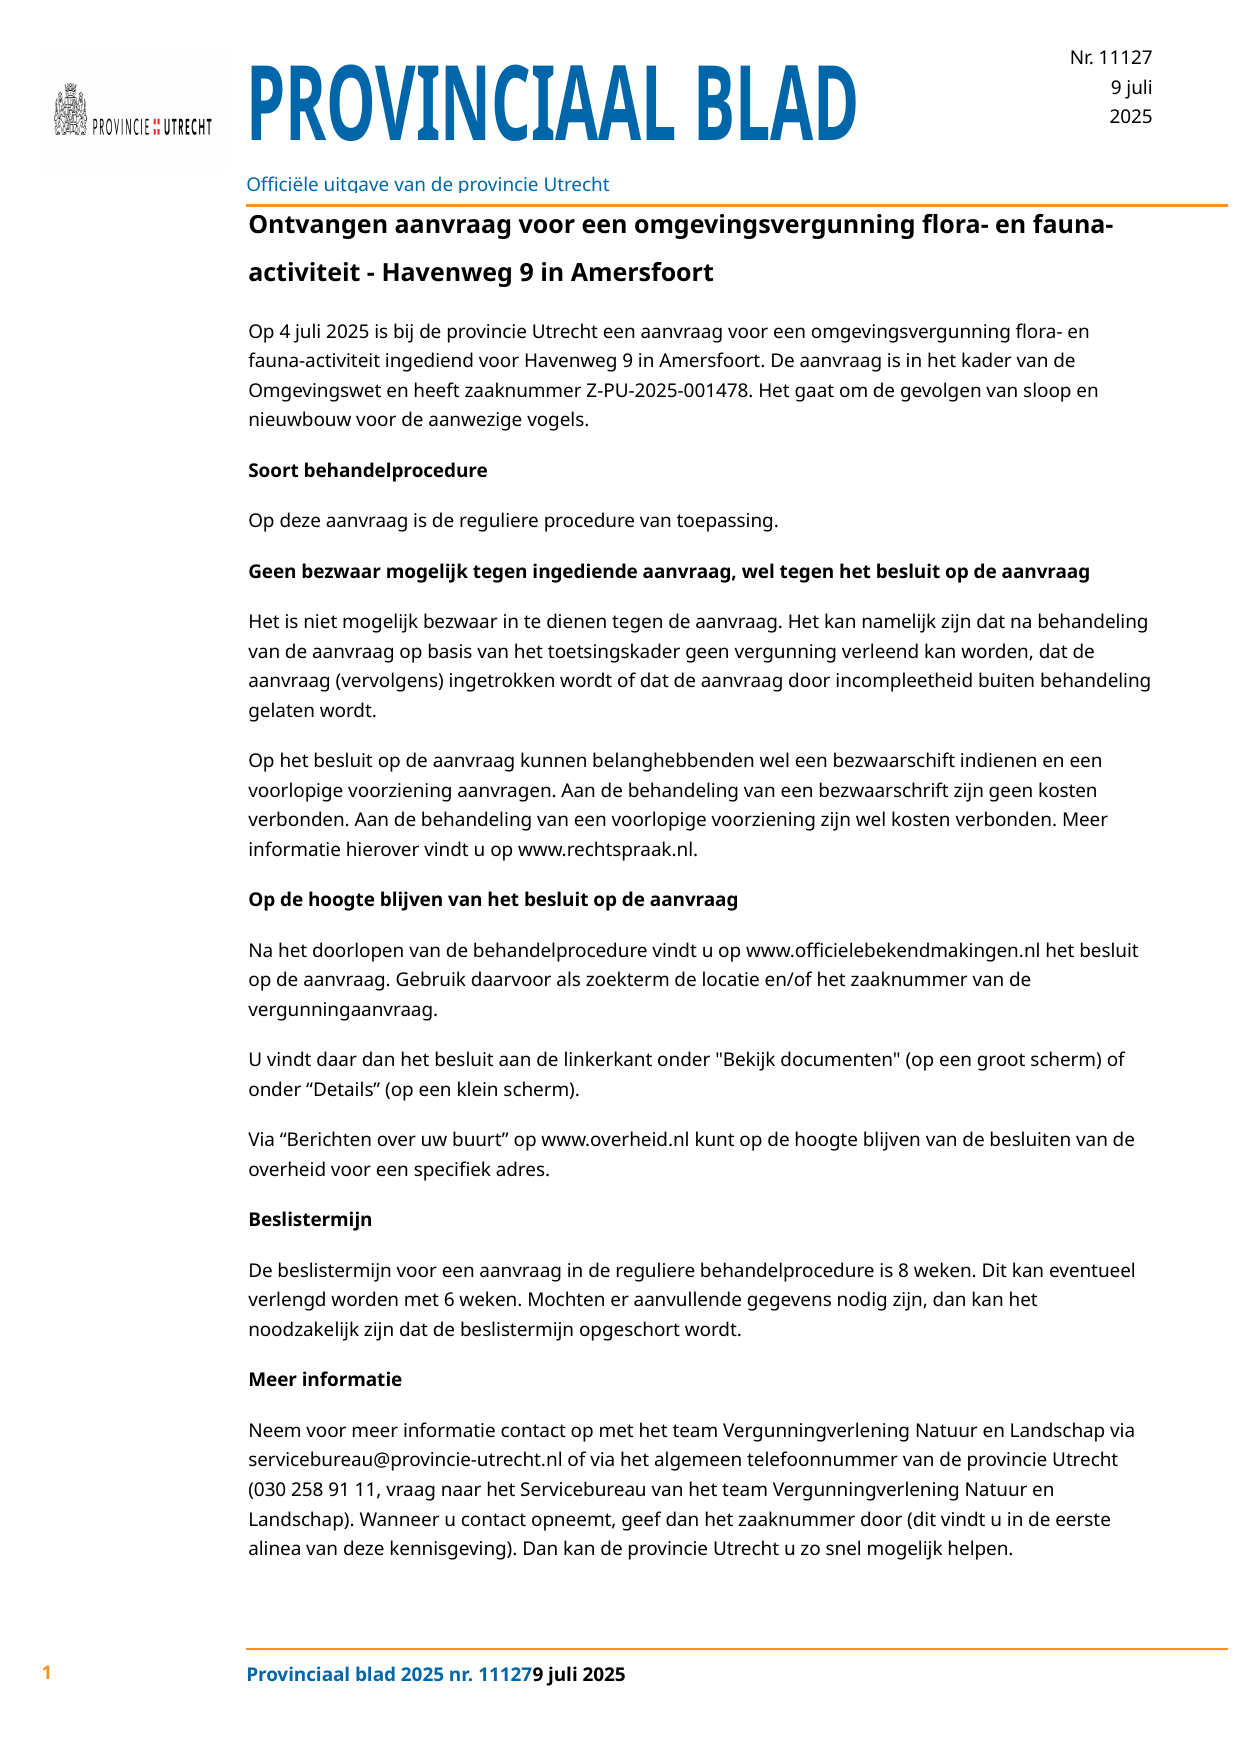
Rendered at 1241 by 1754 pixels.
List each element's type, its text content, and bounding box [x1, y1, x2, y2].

text Beslistermijn [248, 1207, 1152, 1232]
text Soort behandelprocedure [248, 457, 1152, 483]
text U vindt daar dan het besluit aan de linkerkant onder "Bekijk documenten" (op een groot scherm) of onder “Details” (op een klein scherm). [248, 1047, 1152, 1102]
text Het is niet mogelijk bezwaar in te dienen tegen de aanvraag. Het kan namelijk zijn dat na behandeling van de aanvraag op basis van het toetsingskader geen vergunning verleend kan worden, dat de aanvraag (vervolgens) ingetrokken wordt of dat de aanvraag door incompleetheid buiten behandeling gelaten wordt. [248, 608, 1152, 723]
text De beslistermijn voor een aanvraag in de reguliere behandelprocedure is 8 weken. Dit kan eventueel verlengd worden met 6 weken. Mochten er aanvullende gegevens nodig zijn, dan kan het noodzakelijk zijn dat de beslistermijn opgeschort wordt. [248, 1257, 1152, 1342]
text Op deze aanvraag is de reguliere procedure van toepassing. [248, 507, 1152, 533]
text Meer informatie [248, 1367, 1152, 1392]
picture [41, 47, 231, 172]
text Via “Berichten over uw buurt” op www.overheid.nl kunt op de hoogte blijven van de besluiten van de overheid voor een specifiek adres. [248, 1127, 1152, 1182]
text Op het besluit op de aanvraag kunnen belanghebbenden wel een bezwaarschift indienen en een voorlopige voorziening aanvragen. Aan de behandeling van een bezwaarschrift zijn geen kosten verbonden. Aan de behandeling van een voorlopige voorziening zijn wel kosten verbonden. Meer informatie hierover vindt u op www.rechtspraak.nl. [248, 747, 1152, 862]
text Neem voor meer informatie contact op met het team Vergunningverlening Natuur en Landschap via servicebureau@provincie-utrecht.nl of via het algemeen telefoonnummer van de provincie Utrecht (030 258 91 11, vraag naar het Servicebureau van het team Vergunningverlening Natuur en Landschap). Wanneer u contact opneemt, geef dan het zaaknummer door (dit vindt u in de eerste alinea van deze kennisgeving). Dan kan de provincie Utrecht u zo snel mogelijk helpen. [248, 1417, 1152, 1561]
text Op 4 juli 2025 is bij de provincie Utrecht een aanvraag voor een omgevingsvergunning flora- en fauna-activiteit ingediend voor Havenweg 9 in Amersfoort. De aanvraag is in het kader van de Omgevingswet en heeft zaaknummer Z-PU-2025-001478. Het gaat om de gevolgen van sloop en nieuwbouw voor de aanwezige vogels. [248, 318, 1152, 432]
text Ontvangen aanvraag voor een omgevingsvergunning flora- en fauna-activiteit - Havenweg 9 in Amersfoort [248, 207, 1152, 288]
text Geen bezwaar mogelijk tegen ingediende aanvraag, wel tegen het besluit op de aanvraag [248, 558, 1152, 584]
text Na het doorlopen van de behandelprocedure vindt u op www.officielebekendmakingen.nl het besluit op de aanvraag. Gebruik daarvoor als zoekterm de locatie en/of het zaaknummer van de vergunningaanvraag. [248, 937, 1152, 1022]
text Op de hoogte blijven van het besluit op de aanvraag [248, 887, 1152, 912]
